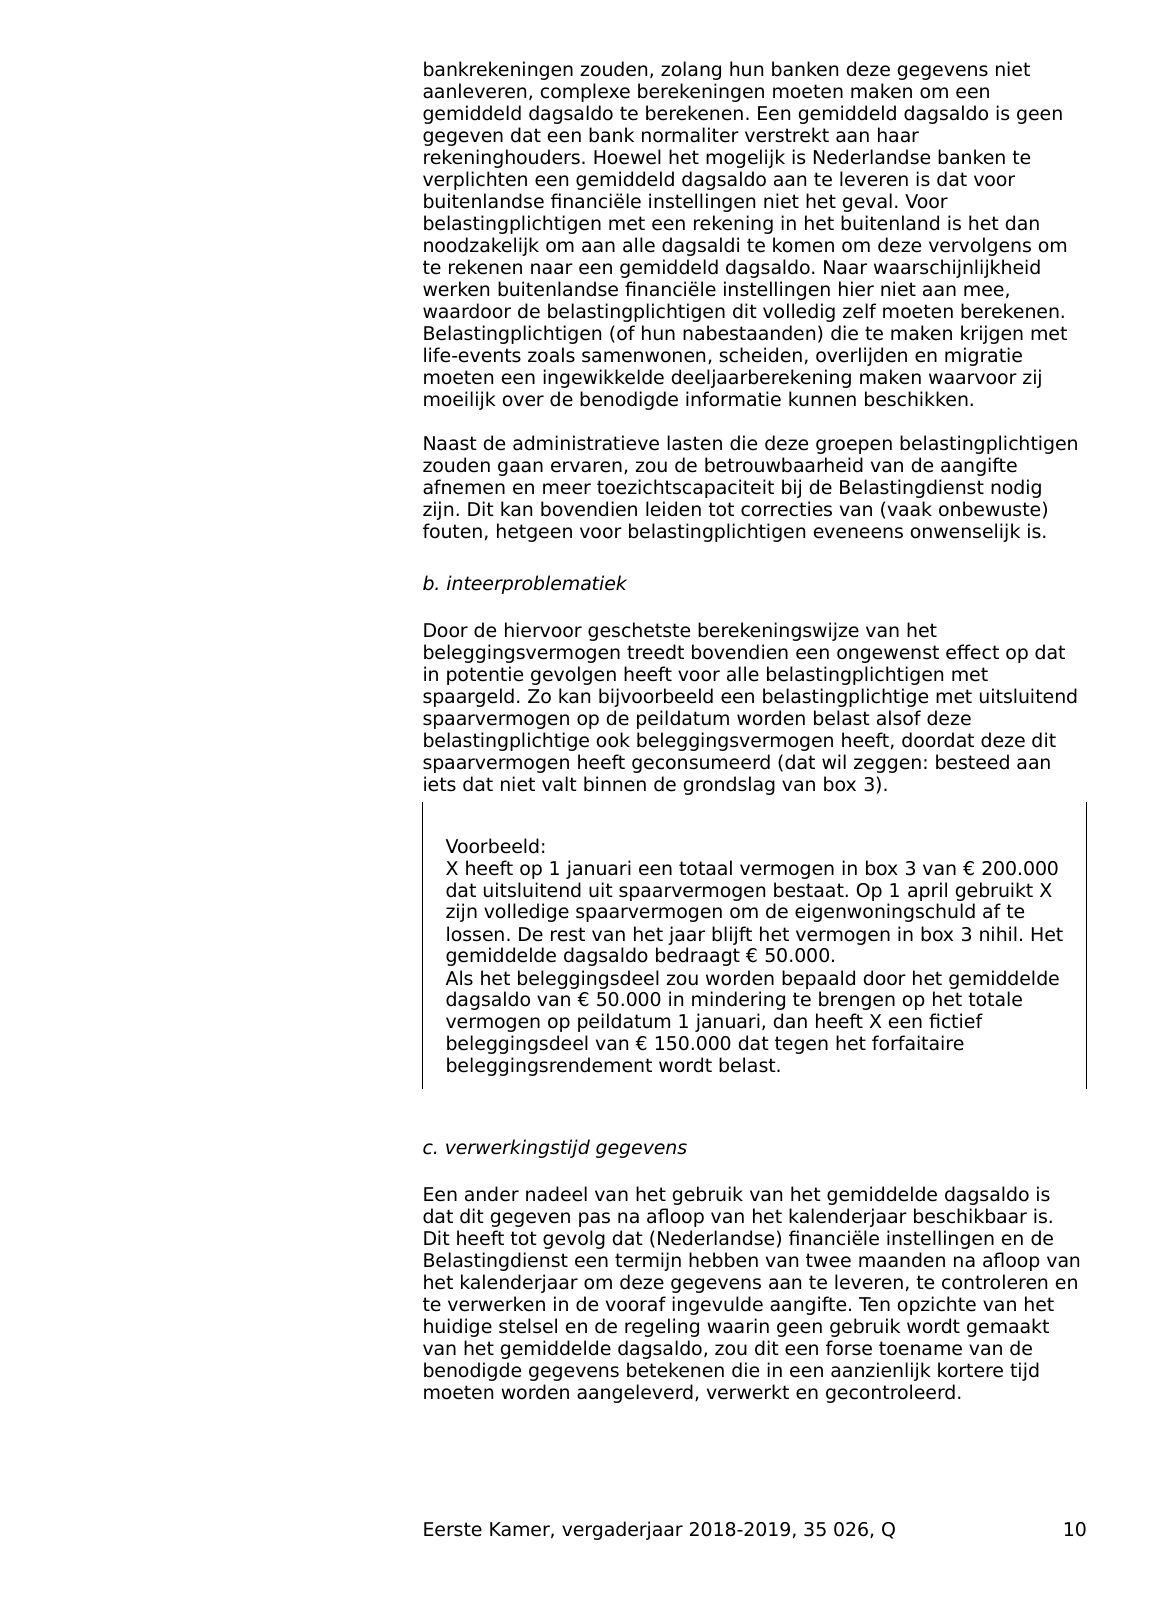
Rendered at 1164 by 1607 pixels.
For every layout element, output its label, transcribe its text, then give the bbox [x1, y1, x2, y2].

table_header Voorbeeld: X heeft op 1 januari een totaal vermogen in box 3 van € 200.000 dat uitsluitend uit spaarvermogen bestaat. Op 1 april gebruikt X zijn volledige spaarvermogen om de eigenwoningschuld af te lossen. De rest van het jaar blijft het vermogen in box 3 nihil. Het gemiddelde dagsaldo bedraagt € 50.000. Als het beleggingsdeel zou worden bepaald door het gemiddelde dagsaldo van € 50.000 in mindering te brengen op het totale vermogen op peildatum 1 januari, dan heeft X een fictief beleggingsdeel van € 150.000 dat tegen het forfaitaire beleggingsrendement wordt belast. [423, 802, 1086, 1089]
text Een ander nadeel van het gebruik van het gemiddelde dagsaldo is dat dit gegeven pas na afloop van het kalenderjaar beschikbaar is. Dit heeft tot gevolg dat (Nederlandse) financiële instellingen en de Belastingdienst een termijn hebben van twee maanden na afloop van het kalenderjaar om deze gegevens aan te leveren, te controleren en te verwerken in de vooraf ingevulde aangifte. Ten opzichte van het huidige stelsel en de regeling waarin geen gebruik wordt gemaakt van het gemiddelde dagsaldo, zou dit een forse toename van de benodigde gegevens betekenen die in een aanzienlijk kortere tijd moeten worden aangeleverd, verwerkt en gecontroleerd. [422, 1184, 1087, 1403]
subtitle c. verwerkingstijd gegevens [422, 1137, 1087, 1159]
text Door de hiervoor geschetste berekeningswijze van het beleggingsvermogen treedt bovendien een ongewenst effect op dat in potentie gevolgen heeft voor alle belastingplichtigen met spaargeld. Zo kan bijvoorbeeld een belastingplichtige met uitsluitend spaarvermogen op de peildatum worden belast alsof deze belastingplichtige ook beleggingsvermogen heeft, doordat deze dit spaarvermogen heeft geconsumeerd (dat wil zeggen: besteed aan iets dat niet valt binnen de grondslag van box 3). [422, 620, 1087, 796]
subtitle b. inteerproblematiek [422, 573, 1087, 595]
text Naast de administratieve lasten die deze groepen belastingplichtigen zouden gaan ervaren, zou de betrouwbaarheid van de aangifte afnemen en meer toezichtscapaciteit bij de Belastingdienst nodig zijn. Dit kan bovendien leiden tot correcties van (vaak onbewuste) fouten, hetgeen voor belastingplichtigen eveneens onwenselijk is. [422, 433, 1087, 543]
text Belastingplichtigen (of hun nabestaanden) die te maken krijgen met life-events zoals samenwonen, scheiden, overlijden en migratie moeten een ingewikkelde deeljaarberekening maken waarvoor zij moeilijk over de benodigde informatie kunnen beschikken. [422, 323, 1087, 411]
text bankrekeningen zouden, zolang hun banken deze gegevens niet aanleveren, complexe berekeningen moeten maken om een gemiddeld dagsaldo te berekenen. Een gemiddeld dagsaldo is geen gegeven dat een bank normaliter verstrekt aan haar rekeninghouders. Hoewel het mogelijk is Nederlandse banken te verplichten een gemiddeld dagsaldo aan te leveren is dat voor buitenlandse financiële instellingen niet het geval. Voor belastingplichtigen met een rekening in het buitenland is het dan noodzakelijk om aan alle dagsaldi te komen om deze vervolgens om te rekenen naar een gemiddeld dagsaldo. Naar waarschijnlijkheid werken buitenlandse financiële instellingen hier niet aan mee, waardoor de belastingplichtigen dit volledig zelf moeten berekenen. [422, 59, 1087, 323]
